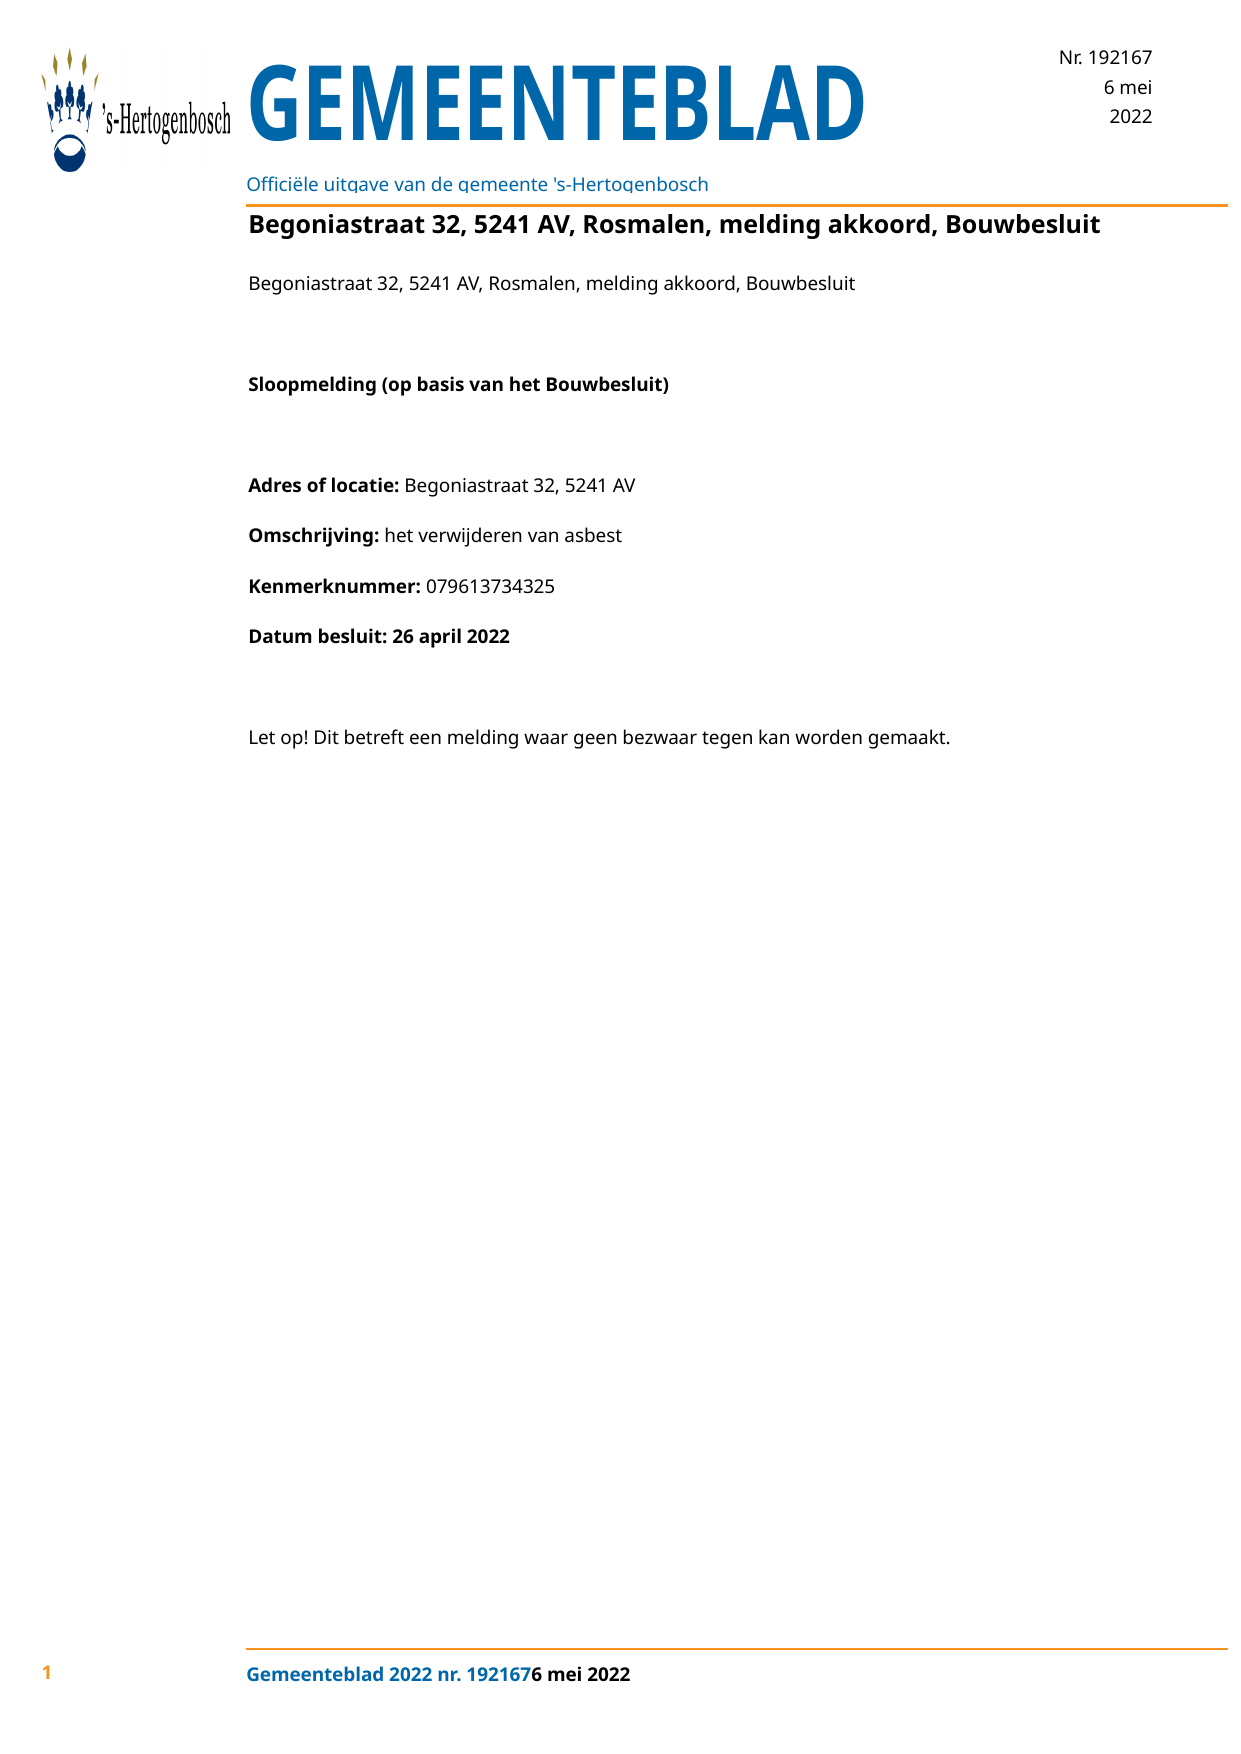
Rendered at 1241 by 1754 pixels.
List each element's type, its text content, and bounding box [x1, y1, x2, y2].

picture [41, 47, 231, 172]
text Datum besluit: 26 april 2022 [248, 623, 1152, 649]
text Begoniastraat 32, 5241 AV, Rosmalen, melding akkoord, Bouwbesluit [248, 270, 1152, 296]
text Begoniastraat 32, 5241 AV, Rosmalen, melding akkoord, Bouwbesluit [248, 207, 1152, 241]
text Sloopmelding (op basis van het Bouwbesluit) [248, 371, 1152, 397]
text Let op! Dit betreft een melding waar geen bezwaar tegen kan worden gemaakt. [248, 724, 1152, 750]
text Adres of locatie: Begoniastraat 32, 5241 AV [248, 472, 1152, 498]
text Omschrijving: het verwijderen van asbest [248, 522, 1152, 548]
text Kenmerknummer: 079613734325 [248, 573, 1152, 598]
